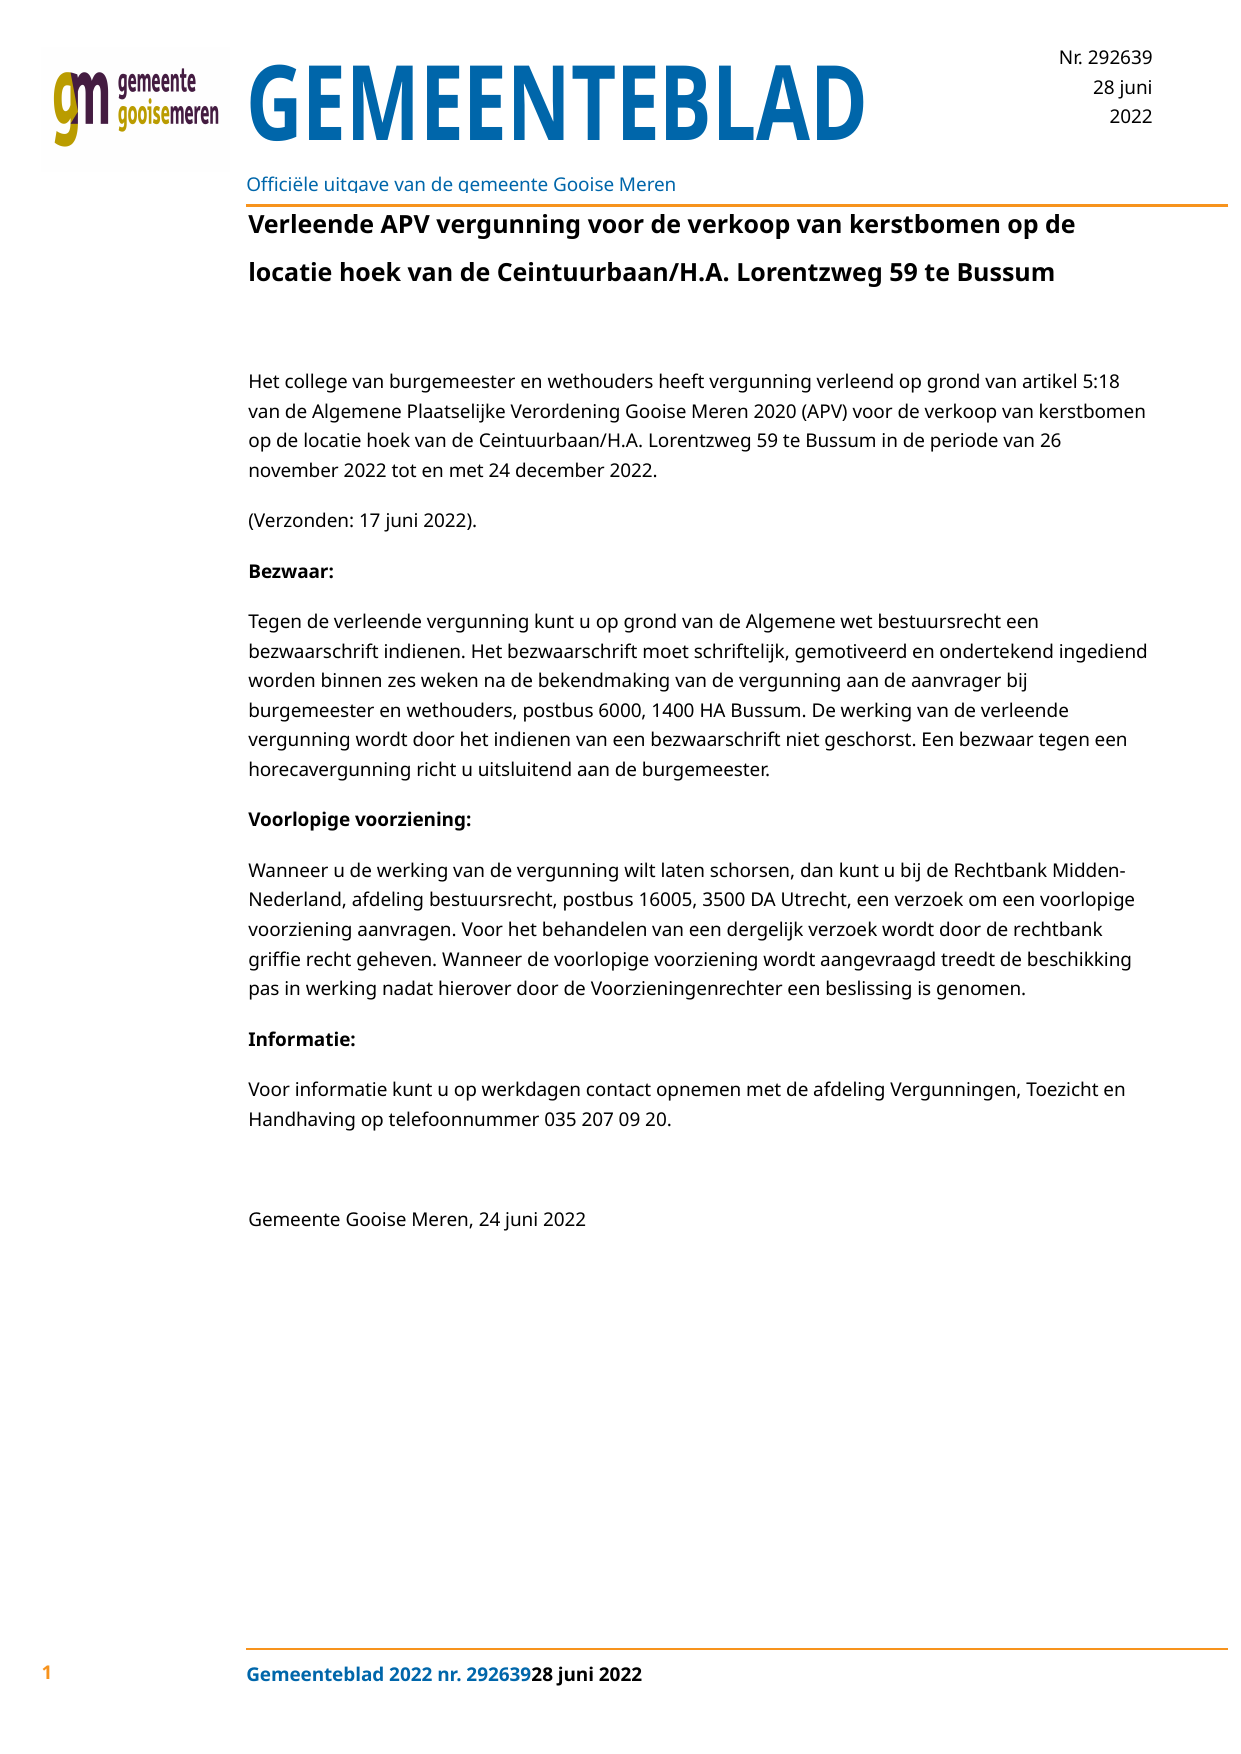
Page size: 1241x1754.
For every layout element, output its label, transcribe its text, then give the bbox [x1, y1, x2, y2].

text Voorlopige voorziening: [248, 807, 1152, 832]
text Informatie: [248, 1026, 1152, 1052]
text Voor informatie kunt u op werkdagen contact opnemen met de afdeling Vergunningen, Toezicht en Handhaving op telefoonnummer 035 207 09 20. [248, 1076, 1152, 1132]
text Wanneer u de werking van de vergunning wilt laten schorsen, dan kunt u bij de Rechtbank Midden-Nederland, afdeling bestuursrecht, postbus 16005, 3500 DA Utrecht, een verzoek om een voorlopige voorziening aanvragen. Voor het behandelen van een dergelijk verzoek wordt door de rechtbank griffie recht geheven. Wanneer de voorlopige voorziening wordt aangevraagd treedt de beschikking pas in werking nadat hierover door de Voorzieningenrechter een beslissing is genomen. [248, 857, 1152, 1001]
text Tegen de verleende vergunning kunt u op grond van de Algemene wet bestuursrecht een bezwaarschrift indienen. Het bezwaarschrift moet schriftelijk, gemotiveerd en ondertekend ingediend worden binnen zes weken na de bekendmaking van de vergunning aan de aanvrager bij burgemeester en wethouders, postbus 6000, 1400 HA Bussum. De werking van de verleende vergunning wordt door het indienen van een bezwaarschrift niet geschorst. Een bezwaar tegen een horecavergunning richt u uitsluitend aan de burgemeester. [248, 608, 1152, 782]
text Gemeente Gooise Meren, 24 juni 2022 [248, 1207, 1152, 1232]
text (Verzonden: 17 juni 2022). [248, 507, 1152, 533]
text Verleende APV vergunning voor de verkoop van kerstbomen op de locatie hoek van de Ceintuurbaan/H.A. Lorentzweg 59 te Bussum [248, 207, 1152, 288]
text Het college van burgemeester en wethouders heeft vergunning verleend op grond van artikel 5:18 van de Algemene Plaatselijke Verordening Gooise Meren 2020 (APV) voor de verkoop van kerstbomen op de locatie hoek van de Ceintuurbaan/H.A. Lorentzweg 59 te Bussum in de periode van 26 november 2022 tot en met 24 december 2022. [248, 368, 1152, 483]
text Bezwaar: [248, 558, 1152, 584]
picture [41, 47, 231, 172]
